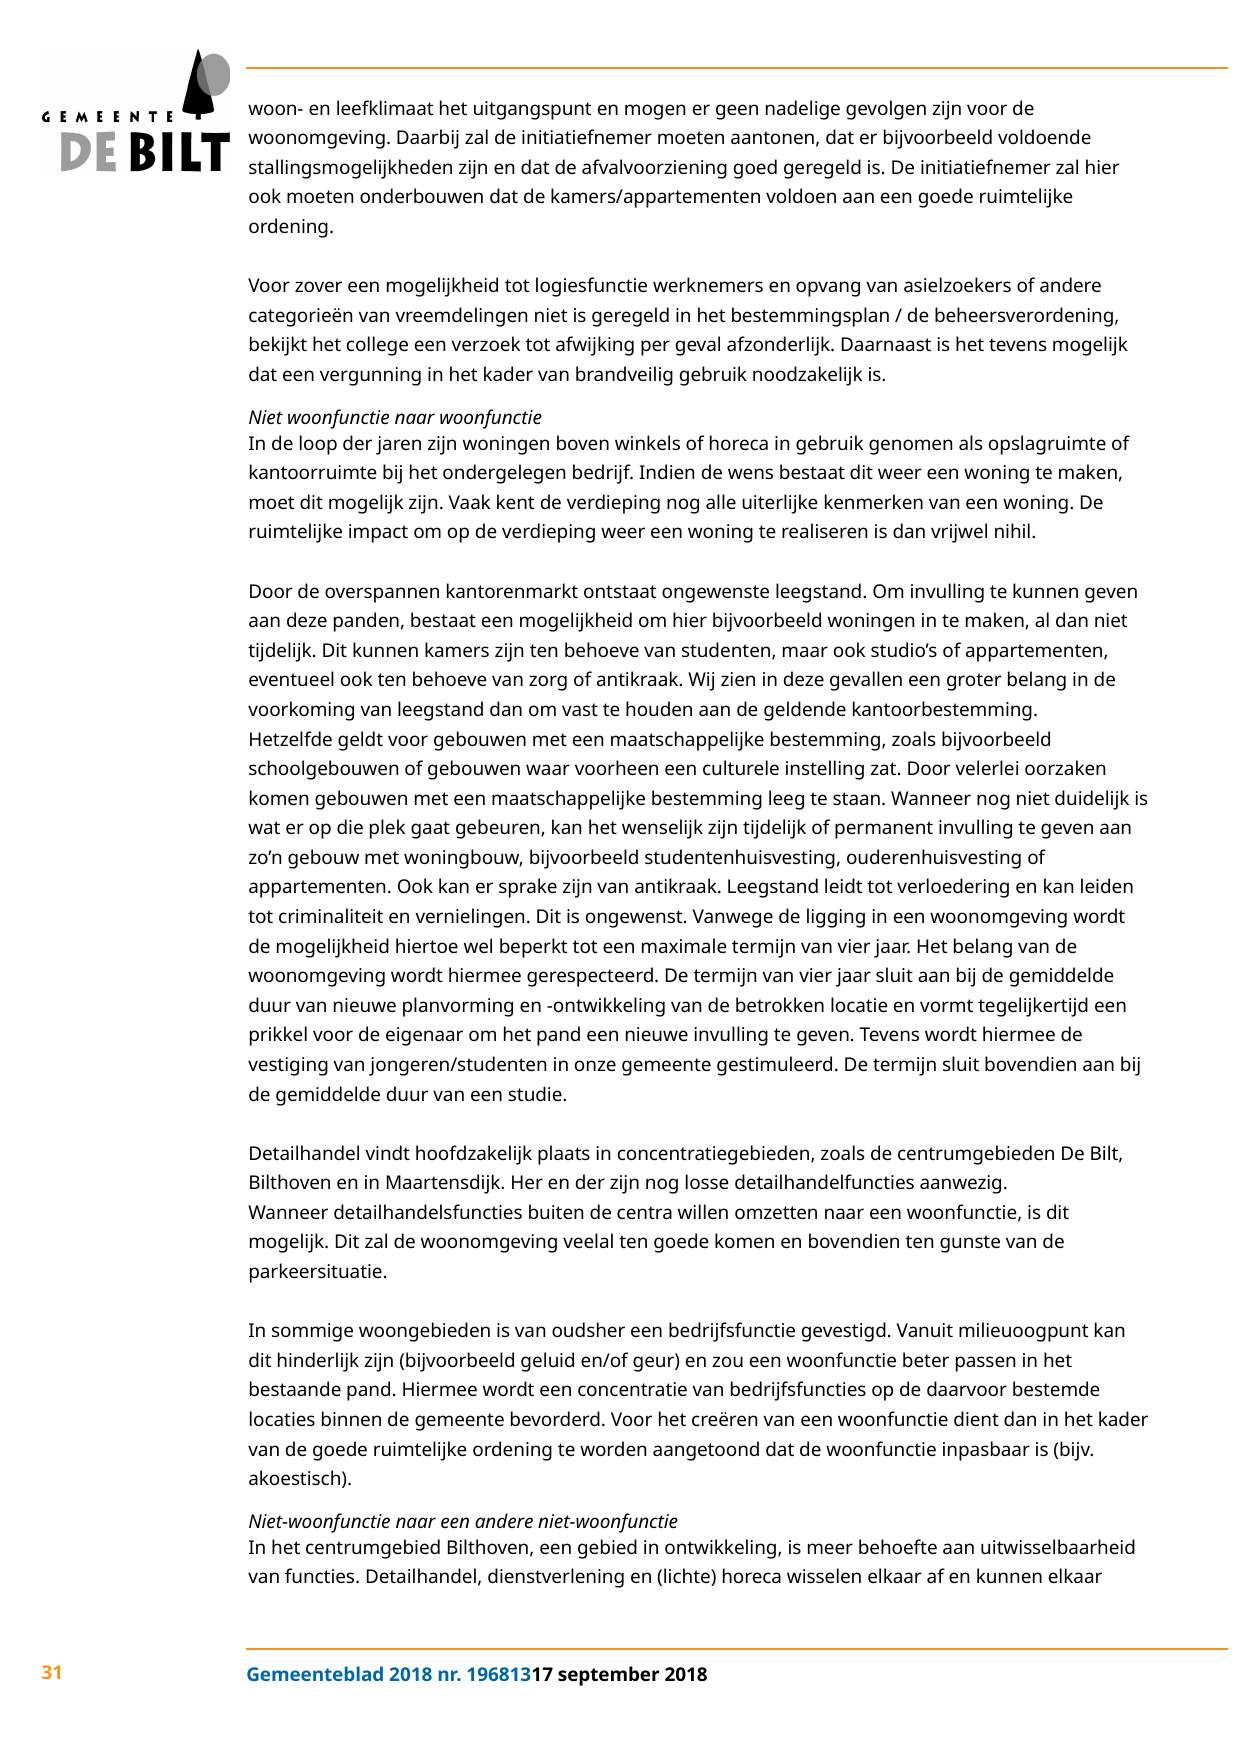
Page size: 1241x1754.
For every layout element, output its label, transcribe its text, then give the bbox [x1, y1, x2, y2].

text In het centrumgebied Bilthoven, een gebied in ontwikkeling, is meer behoefte aan uitwisselbaarheid van functies. Detailhandel, dienstverlening en (lichte) horeca wisselen elkaar af en kunnen elkaar [248, 1534, 1152, 1589]
picture [41, 47, 231, 172]
text In sommige woongebieden is van oudsher een bedrijfsfunctie gevestigd. Vanuit milieuoogpunt kan dit hinderlijk zijn (bijvoorbeeld geluid en/of geur) en zou een woonfunctie beter passen in het bestaande pand. Hiermee wordt een concentratie van bedrijfsfuncties op de daarvoor bestemde locaties binnen de gemeente bevorderd. Voor het creëren van een woonfunctie dient dan in het kader van de goede ruimtelijke ordening te worden aangetoond dat de woonfunctie inpasbaar is (bijv. akoestisch). [248, 1317, 1152, 1491]
text Door de overspannen kantorenmarkt ontstaat ongewenste leegstand. Om invulling te kunnen geven aan deze panden, bestaat een mogelijkheid om hier bijvoorbeeld woningen in te maken, al dan niet tijdelijk. Dit kunnen kamers zijn ten behoeve van studenten, maar ook studio’s of appartementen, eventueel ook ten behoeve van zorg of antikraak. Wij zien in deze gevallen een groter belang in de voorkoming van leegstand dan om vast te houden aan de geldende kantoorbestemming. [248, 578, 1152, 722]
text Detailhandel vindt hoofdzakelijk plaats in concentratiegebieden, zoals de centrumgebieden De Bilt, Bilthoven en in Maartensdijk. Her en der zijn nog losse detailhandelfuncties aanwezig. [248, 1140, 1152, 1195]
text In de loop der jaren zijn woningen boven winkels of horeca in gebruik genomen als opslagruimte of kantoorruimte bij het ondergelegen bedrijf. Indien de wens bestaat dit weer een woning te maken, moet dit mogelijk zijn. Vaak kent de verdieping nog alle uiterlijke kenmerken van een woning. De ruimtelijke impact om op de verdieping weer een woning te realiseren is dan vrijwel nihil. [248, 430, 1152, 544]
text Niet woonfunctie naar woonfunctie [248, 404, 1152, 430]
text Niet-woonfunctie naar een andere niet-woonfunctie [248, 1508, 1152, 1534]
text Wanneer detailhandelsfuncties buiten de centra willen omzetten naar een woonfunctie, is dit mogelijk. Dit zal de woonomgeving veelal ten goede komen en bovendien ten gunste van de parkeersituatie. [248, 1199, 1152, 1284]
text Voor zover een mogelijkheid tot logiesfunctie werknemers en opvang van asielzoekers of andere categorieën van vreemdelingen niet is geregeld in het bestemmingsplan / de beheersverordening, bekijkt het college een verzoek tot afwijking per geval afzonderlijk. Daarnaast is het tevens mogelijk dat een vergunning in het kader van brandveilig gebruik noodzakelijk is. [248, 272, 1152, 387]
text Hetzelfde geldt voor gebouwen met een maatschappelijke bestemming, zoals bijvoorbeeld schoolgebouwen of gebouwen waar voorheen een culturele instelling zat. Door velerlei oorzaken komen gebouwen met een maatschappelijke bestemming leeg te staan. Wanneer nog niet duidelijk is wat er op die plek gaat gebeuren, kan het wenselijk zijn tijdelijk of permanent invulling te geven aan zo’n gebouw met woningbouw, bijvoorbeeld studentenhuisvesting, ouderenhuisvesting of appartementen. Ook kan er sprake zijn van antikraak. Leegstand leidt tot verloedering en kan leiden tot criminaliteit en vernielingen. Dit is ongewenst. Vanwege de ligging in een woonomgeving wordt de mogelijkheid hiertoe wel beperkt tot een maximale termijn van vier jaar. Het belang van de woonomgeving wordt hiermee gerespecteerd. De termijn van vier jaar sluit aan bij de gemiddelde duur van nieuwe planvorming en -ontwikkeling van de betrokken locatie en vormt tegelijkertijd een prikkel voor de eigenaar om het pand een nieuwe invulling te geven. Tevens wordt hiermee de vestiging van jongeren/studenten in onze gemeente gestimuleerd. De termijn sluit bovendien aan bij de gemiddelde duur van een studie. [248, 726, 1152, 1106]
text woon- en leefklimaat het uitgangspunt en mogen er geen nadelige gevolgen zijn voor de woonomgeving. Daarbij zal de initiatiefnemer moeten aantonen, dat er bijvoorbeeld voldoende stallingsmogelijkheden zijn en dat de afvalvoorziening goed geregeld is. De initiatiefnemer zal hier ook moeten onderbouwen dat de kamers/appartementen voldoen aan een goede ruimtelijke ordening. [248, 95, 1152, 239]
